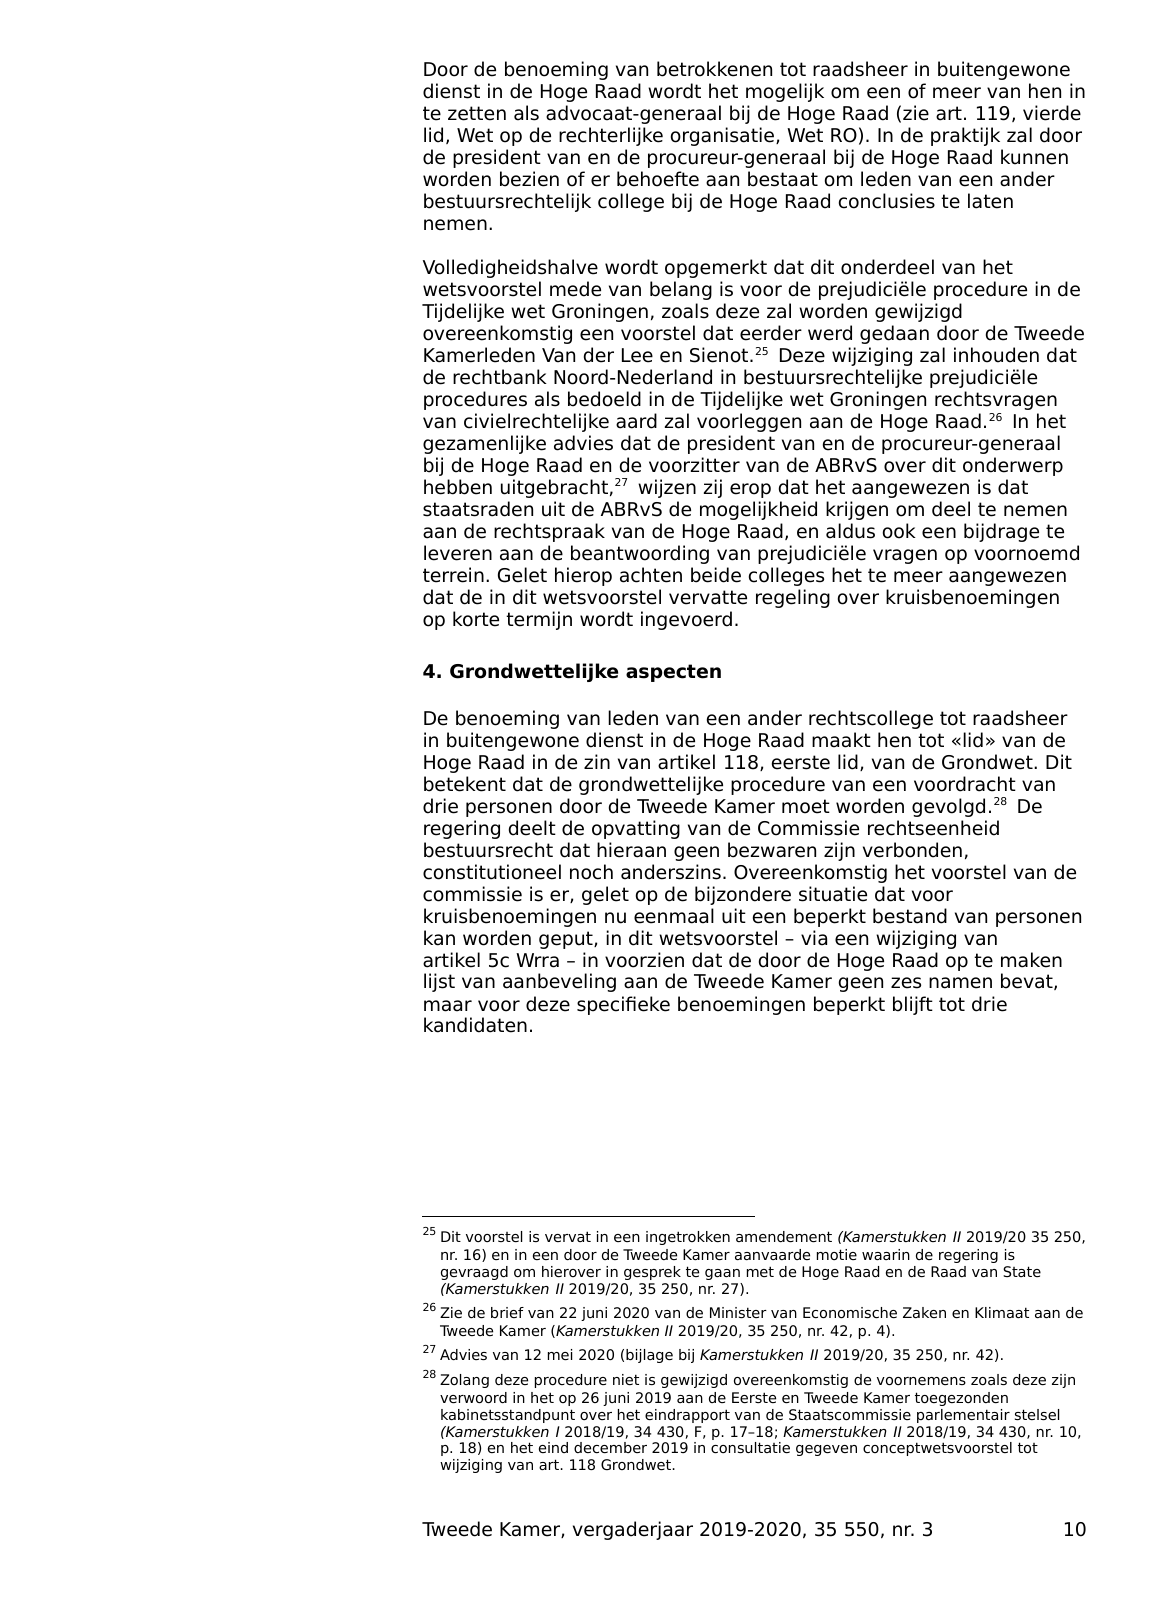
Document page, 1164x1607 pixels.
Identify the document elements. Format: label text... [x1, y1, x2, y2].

text De benoeming van leden van een ander rechtscollege tot raadsheer in buitengewone dienst in de Hoge Raad maakt hen tot «lid» van de Hoge Raad in de zin van artikel 118, eerste lid, van de Grondwet. Dit betekent dat de grondwettelijke procedure van een voordracht van drie personen door de Tweede Kamer moet worden gevolgd. De regering deelt de opvatting van de Commissie rechtseenheid bestuursrecht dat hieraan geen bezwaren zijn verbonden, constitutioneel noch anderszins. Overeenkomstig het voorstel van de commissie is er, gelet op de bijzondere situatie dat voor kruisbenoemingen nu eenmaal uit een beperkt bestand van personen kan worden geput, in dit wetsvoorstel – via een wijziging van artikel 5c Wrra – in voorzien dat de door de Hoge Raad op te maken lijst van aanbeveling aan de Tweede Kamer geen zes namen bevat, maar voor deze specifieke benoemingen beperkt blijft tot drie kandidaten. [422, 708, 1087, 1037]
text Dit voorstel is vervat in een ingetrokken amendement (Kamerstukken II 2019/20 35 250, nr. 16) en in een door de Tweede Kamer aanvaarde motie waarin de regering is gevraagd om hierover in gesprek te gaan met de Hoge Raad en de Raad van State (Kamerstukken II 2019/20, 35 250, nr. 27). [422, 1225, 1087, 1298]
text Advies van 12 mei 2020 (bijlage bij Kamerstukken II 2019/20, 35 250, nr. 42). [422, 1343, 1087, 1365]
text Volledigheidshalve wordt opgemerkt dat dit onderdeel van het wetsvoorstel mede van belang is voor de prejudiciële procedure in de Tijdelijke wet Groningen, zoals deze zal worden gewijzigd overeenkomstig een voorstel dat eerder werd gedaan door de Tweede Kamerleden Van der Lee en Sienot. Deze wijziging zal inhouden dat de rechtbank Noord-Nederland in bestuursrechtelijke prejudiciële procedures als bedoeld in de Tijdelijke wet Groningen rechtsvragen van civielrechtelijke aard zal voorleggen aan de Hoge Raad. In het gezamenlijke advies dat de president van en de procureur-generaal bij de Hoge Raad en de voorzitter van de ABRvS over dit onderwerp hebben uitgebracht, wijzen zij erop dat het aangewezen is dat staatsraden uit de ABRvS de mogelijkheid krijgen om deel te nemen aan de rechtspraak van de Hoge Raad, en aldus ook een bijdrage te leveren aan de beantwoording van prejudiciële vragen op voornoemd terrein. Gelet hierop achten beide colleges het te meer aangewezen dat de in dit wetsvoorstel vervatte regeling over kruisbenoemingen op korte termijn wordt ingevoerd. [422, 257, 1087, 631]
text Zolang deze procedure niet is gewijzigd overeenkomstig de voornemens zoals deze zijn verwoord in het op 26 juni 2019 aan de Eerste en Tweede Kamer toegezonden kabinetsstandpunt over het eindrapport van de Staatscommissie parlementair stelsel (Kamerstukken I 2018/19, 34 430, F, p. 17–18; Kamerstukken II 2018/19, 34 430, nr. 10, p. 18) en het eind december 2019 in consultatie gegeven conceptwetsvoorstel tot wijziging van art. 118 Grondwet. [422, 1368, 1087, 1474]
text Door de benoeming van betrokkenen tot raadsheer in buitengewone dienst in de Hoge Raad wordt het mogelijk om een of meer van hen in te zetten als advocaat-generaal bij de Hoge Raad (zie art. 119, vierde lid, Wet op de rechterlijke organisatie, Wet RO). In de praktijk zal door de president van en de procureur-generaal bij de Hoge Raad kunnen worden bezien of er behoefte aan bestaat om leden van een ander bestuursrechtelijk college bij de Hoge Raad conclusies te laten nemen. [422, 59, 1087, 235]
text Zie de brief van 22 juni 2020 van de Minister van Economische Zaken en Klimaat aan de Tweede Kamer (Kamerstukken II 2019/20, 35 250, nr. 42, p. 4). [422, 1301, 1087, 1340]
subtitle 4. Grondwettelijke aspecten [422, 661, 1087, 683]
